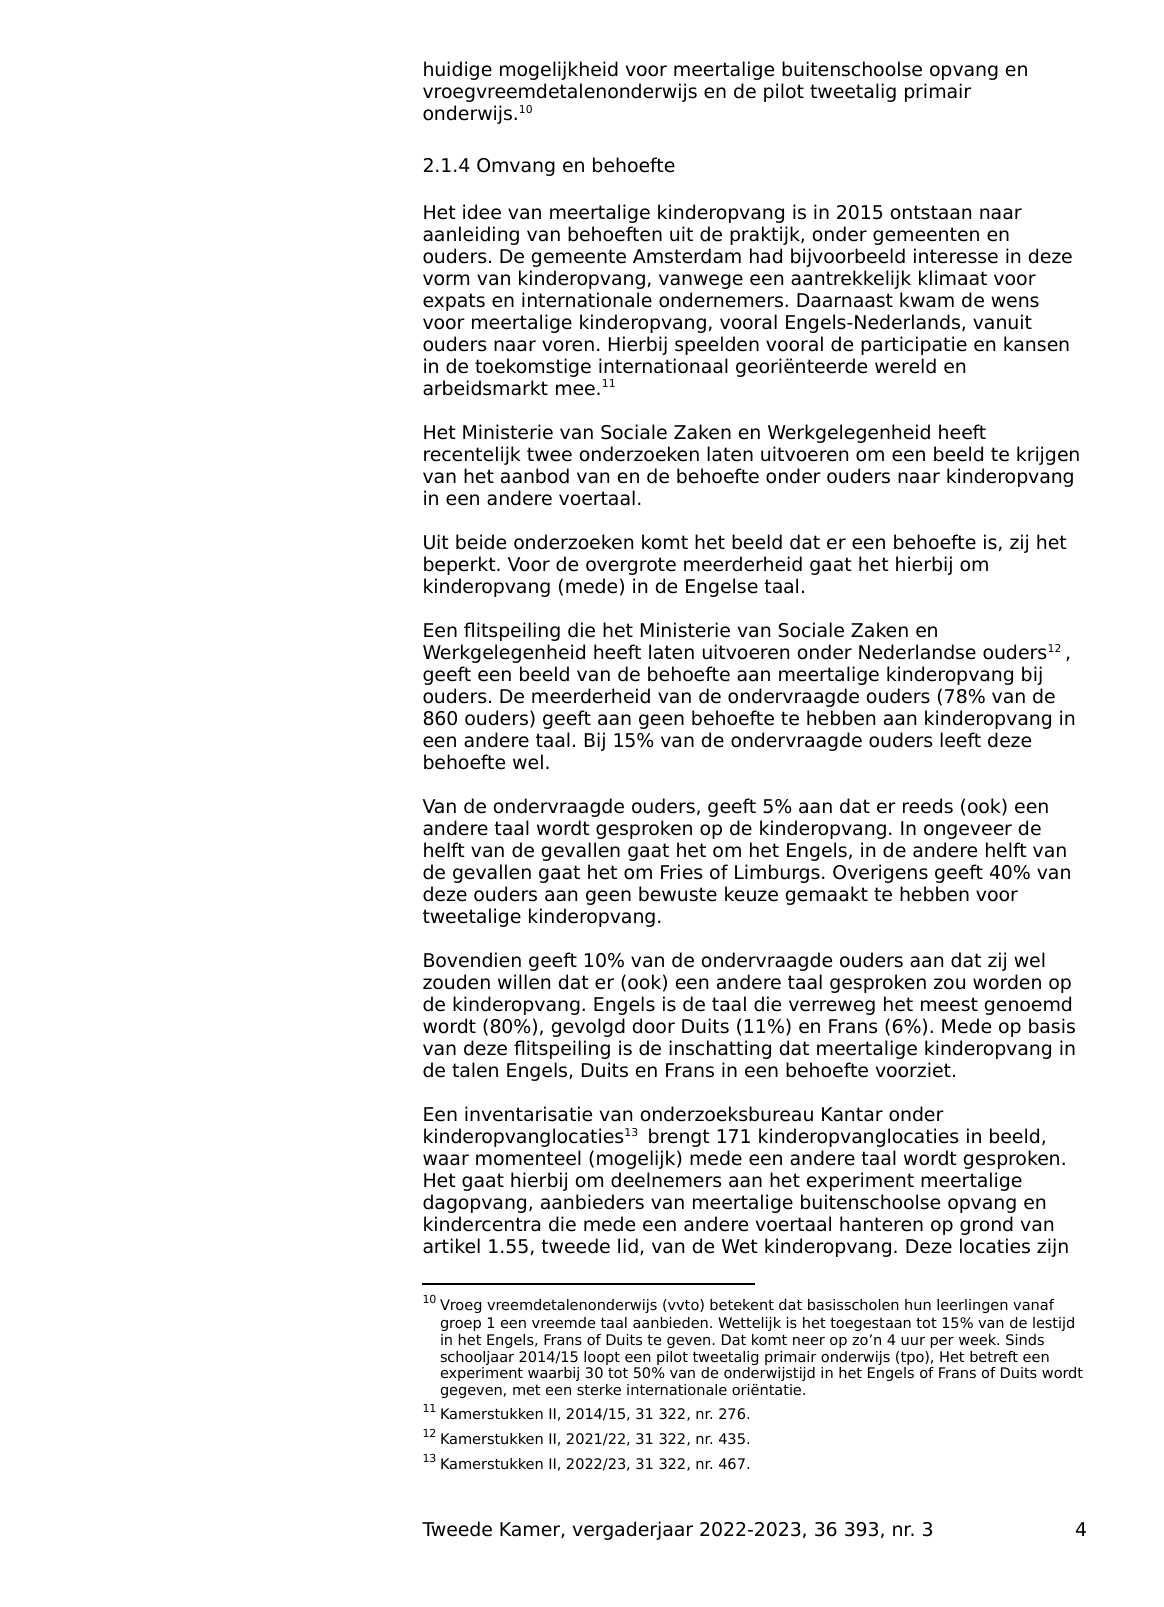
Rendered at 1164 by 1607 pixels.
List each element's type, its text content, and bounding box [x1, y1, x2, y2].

text Het Ministerie van Sociale Zaken en Werkgelegenheid heeft recentelijk twee onderzoeken laten uitvoeren om een beeld te krijgen van het aanbod van en de behoefte onder ouders naar kinderopvang in een andere voertaal. [422, 422, 1087, 510]
subtitle 2.1.4 Omvang en behoefte [422, 155, 1087, 177]
text Het idee van meertalige kinderopvang is in 2015 ontstaan naar aanleiding van behoeften uit de praktijk, onder gemeenten en ouders. De gemeente Amsterdam had bijvoorbeeld interesse in deze vorm van kinderopvang, vanwege een aantrekkelijk klimaat voor expats en internationale ondernemers. Daarnaast kwam de wens voor meertalige kinderopvang, vooral Engels-Nederlands, vanuit ouders naar voren. Hierbij speelden vooral de participatie en kansen in de toekomstige internationaal georiënteerde wereld en arbeidsmarkt mee. [422, 202, 1087, 400]
text Vroeg vreemdetalenonderwijs (vvto) betekent dat basisscholen hun leerlingen vanaf groep 1 een vreemde taal aanbieden. Wettelijk is het toegestaan tot 15% van de lestijd in het Engels, Frans of Duits te geven. Dat komt neer op zo’n 4 uur per week. Sinds schooljaar 2014/15 loopt een pilot tweetalig primair onderwijs (tpo), Het betreft een experiment waarbij 30 tot 50% van de onderwijstijd in het Engels of Frans of Duits wordt gegeven, met een sterke internationale oriëntatie. [422, 1293, 1087, 1399]
text Van de ondervraagde ouders, geeft 5% aan dat er reeds (ook) een andere taal wordt gesproken op de kinderopvang. In ongeveer de helft van de gevallen gaat het om het Engels, in de andere helft van de gevallen gaat het om Fries of Limburgs. Overigens geeft 40% van deze ouders aan geen bewuste keuze gemaakt te hebben voor tweetalige kinderopvang. [422, 796, 1087, 928]
text Kamerstukken II, 2014/15, 31 322, nr. 276. [422, 1402, 1087, 1424]
text Een inventarisatie van onderzoeksbureau Kantar onder kinderopvanglocaties brengt 171 kinderopvanglocaties in beeld, waar momenteel (mogelijk) mede een andere taal wordt gesproken. Het gaat hierbij om deelnemers aan het experiment meertalige dagopvang, aanbieders van meertalige buitenschoolse opvang en kindercentra die mede een andere voertaal hanteren op grond van artikel 1.55, tweede lid, van de Wet kinderopvang. Deze locaties zijn [422, 1104, 1087, 1258]
text Een flitspeiling die het Ministerie van Sociale Zaken en Werkgelegenheid heeft laten uitvoeren onder Nederlandse ouders, geeft een beeld van de behoefte aan meertalige kinderopvang bij ouders. De meerderheid van de ondervraagde ouders (78% van de 860 ouders) geeft aan geen behoefte te hebben aan kinderopvang in een andere taal. Bij 15% van de ondervraagde ouders leeft deze behoefte wel. [422, 620, 1087, 774]
text huidige mogelijkheid voor meertalige buitenschoolse opvang en vroegvreemdetalenonderwijs en de pilot tweetalig primair onderwijs. [422, 59, 1087, 125]
text Uit beide onderzoeken komt het beeld dat er een behoefte is, zij het beperkt. Voor de overgrote meerderheid gaat het hierbij om kinderopvang (mede) in de Engelse taal. [422, 532, 1087, 598]
text Kamerstukken II, 2022/23, 31 322, nr. 467. [422, 1452, 1087, 1474]
text Kamerstukken II, 2021/22, 31 322, nr. 435. [422, 1427, 1087, 1449]
text Bovendien geeft 10% van de ondervraagde ouders aan dat zij wel zouden willen dat er (ook) een andere taal gesproken zou worden op de kinderopvang. Engels is de taal die verreweg het meest genoemd wordt (80%), gevolgd door Duits (11%) en Frans (6%). Mede op basis van deze flitspeiling is de inschatting dat meertalige kinderopvang in de talen Engels, Duits en Frans in een behoefte voorziet. [422, 950, 1087, 1082]
